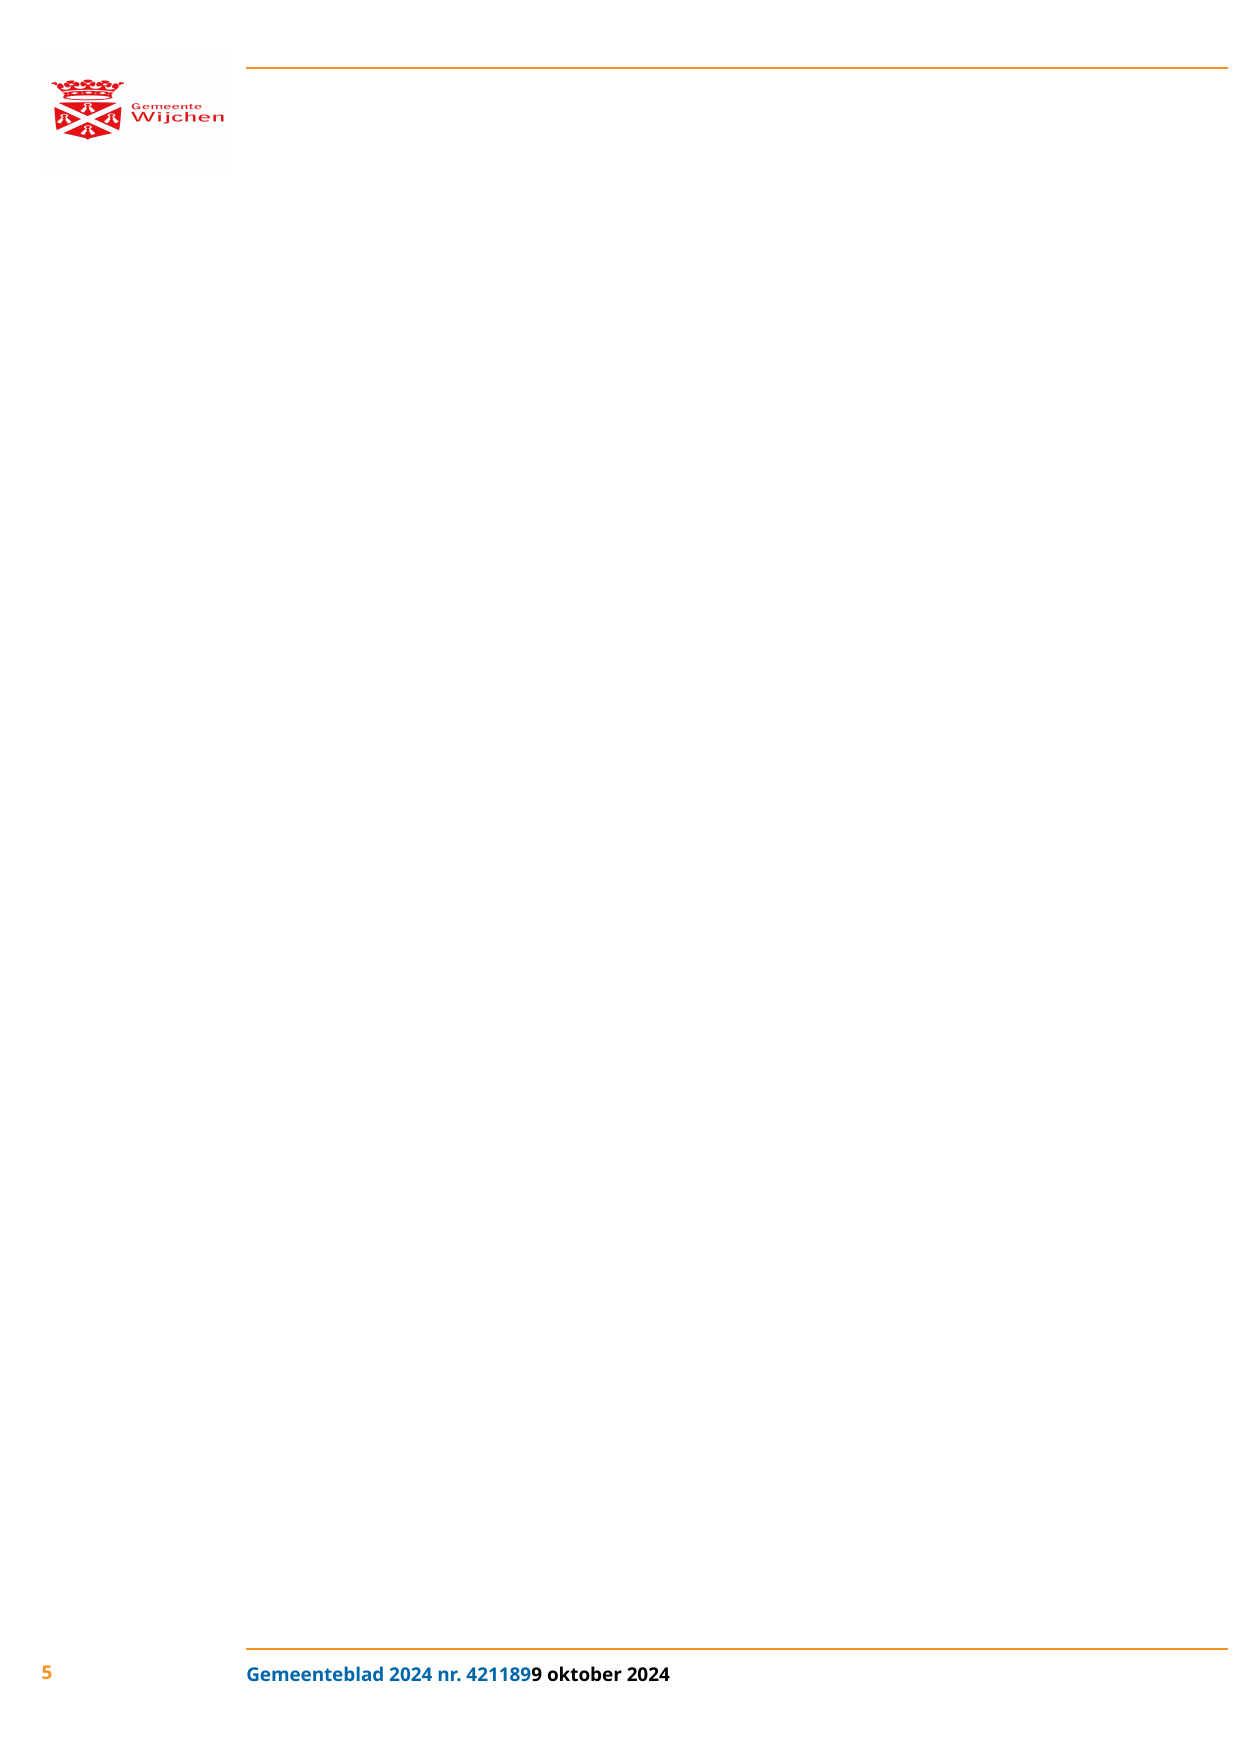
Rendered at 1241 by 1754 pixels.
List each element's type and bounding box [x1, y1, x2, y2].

picture [41, 47, 231, 172]
